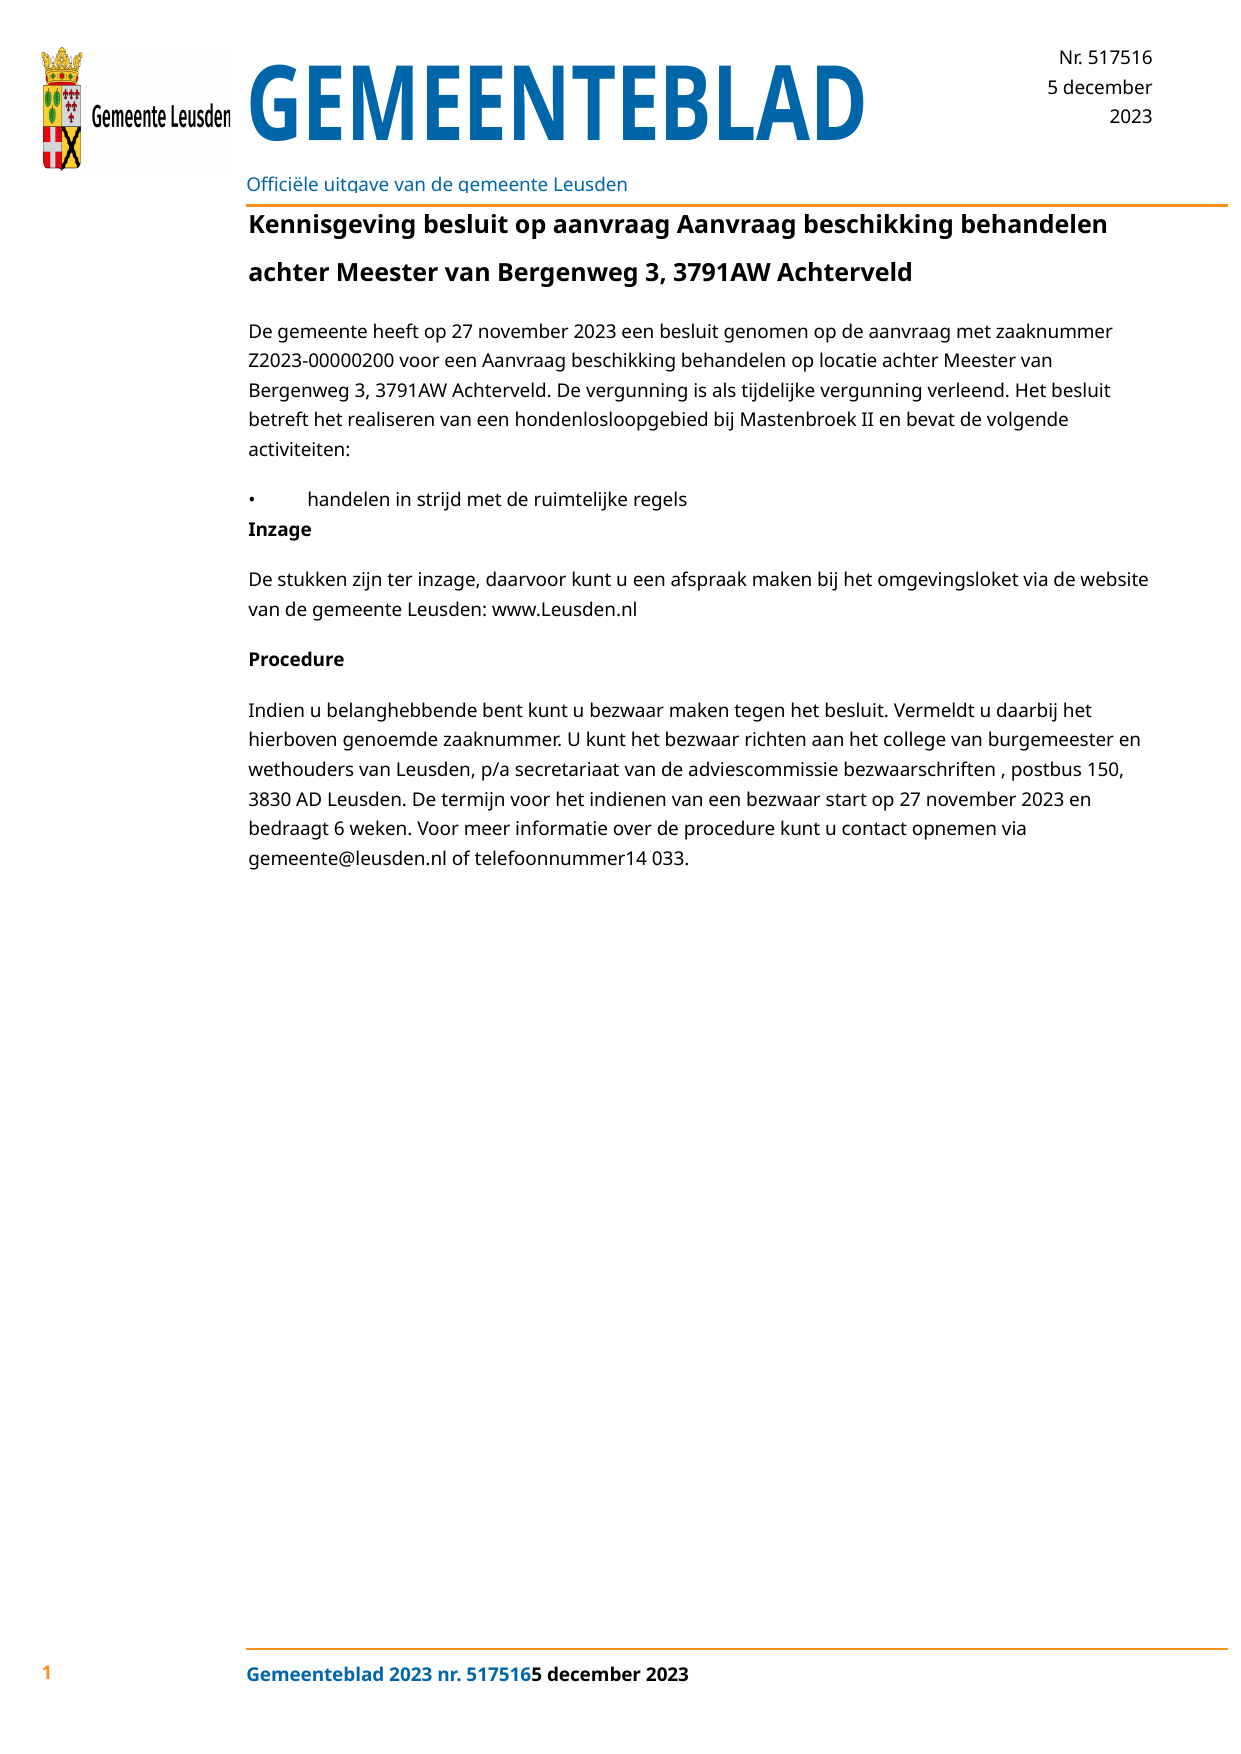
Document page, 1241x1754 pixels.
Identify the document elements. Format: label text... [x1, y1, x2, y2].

text De stukken zijn ter inzage, daarvoor kunt u een afspraak maken bij het omgevingsloket via de website van de gemeente Leusden: www.Leusden.nl [248, 567, 1152, 622]
text Kennisgeving besluit op aanvraag Aanvraag beschikking behandelen achter Meester van Bergenweg 3, 3791AW Achterveld [248, 207, 1152, 288]
text Procedure [248, 647, 1152, 672]
picture [41, 47, 231, 172]
text Inzage [248, 516, 1152, 542]
text De gemeente heeft op 27 november 2023 een besluit genomen op de aanvraag met zaaknummer Z2023-00000200 voor een Aanvraag beschikking behandelen op locatie achter Meester van Bergenweg 3, 3791AW Achterveld. De vergunning is als tijdelijke vergunning verleend. Het besluit betreft het realiseren van een hondenlosloopgebied bij Mastenbroek II en bevat de volgende activiteiten: [248, 318, 1152, 462]
text Indien u belanghebbende bent kunt u bezwaar maken tegen het besluit. Vermeldt u daarbij het hierboven genoemde zaaknummer. U kunt het bezwaar richten aan het college van burgemeester en wethouders van Leusden, p/a secretariaat van de adviescommissie bezwaarschriften , postbus 150, 3830 AD Leusden. De termijn voor het indienen van een bezwaar start op 27 november 2023 en bedraagt 6 weken. Voor meer informatie over de procedure kunt u contact opnemen via gemeente@leusden.nl of telefoonnummer14 033. [248, 697, 1152, 871]
list handelen in strijd met de ruimtelijke regels [248, 487, 1152, 512]
